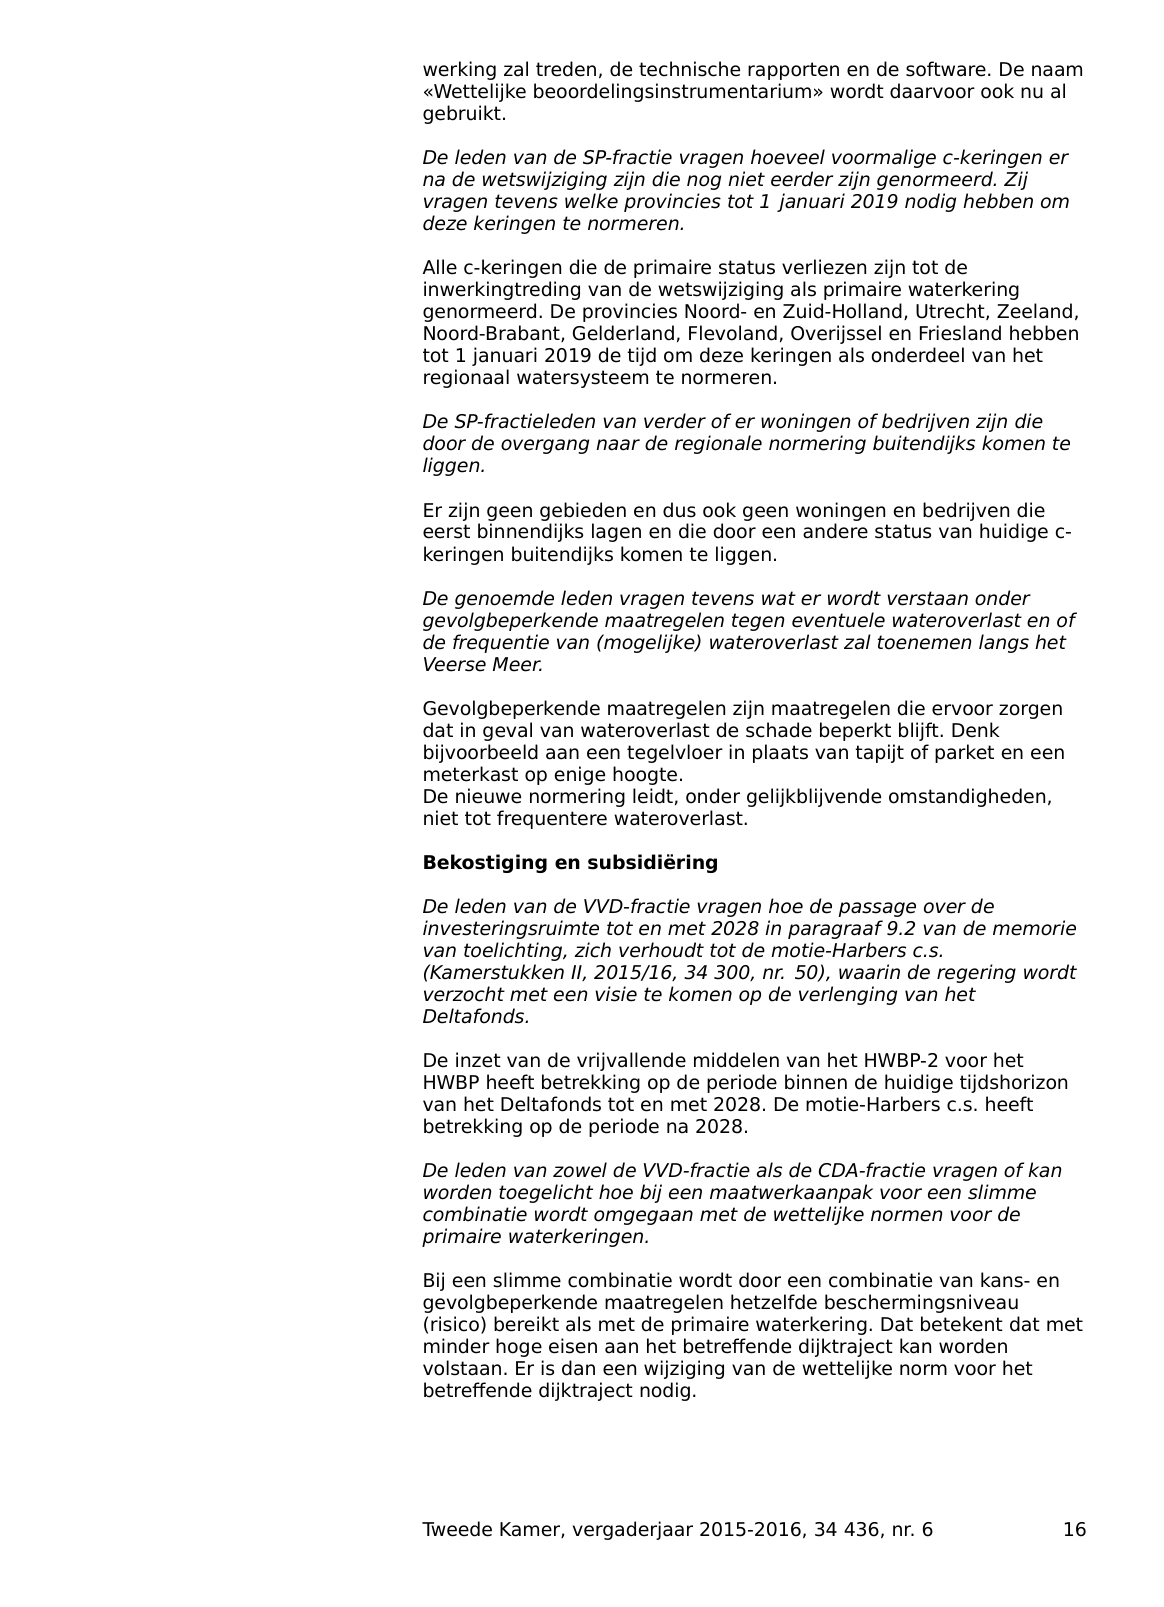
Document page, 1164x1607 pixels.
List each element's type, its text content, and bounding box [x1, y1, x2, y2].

text werking zal treden, de technische rapporten en de software. De naam «Wettelijke beoordelingsinstrumentarium» wordt daarvoor ook nu al gebruikt. [422, 59, 1087, 125]
text Er zijn geen gebieden en dus ook geen woningen en bedrijven die eerst binnendijks lagen en die door een andere status van huidige c-keringen buitendijks komen te liggen. [422, 499, 1087, 565]
text Bij een slimme combinatie wordt door een combinatie van kans- en gevolgbeperkende maatregelen hetzelfde beschermingsniveau (risico) bereikt als met de primaire waterkering. Dat betekent dat met minder hoge eisen aan het betreffende dijktraject kan worden volstaan. Er is dan een wijziging van de wettelijke norm voor het betreffende dijktraject nodig. [422, 1270, 1087, 1402]
text Gevolgbeperkende maatregelen zijn maatregelen die ervoor zorgen dat in geval van wateroverlast de schade beperkt blijft. Denk bijvoorbeeld aan een tegelvloer in plaats van tapijt of parket en een meterkast op enige hoogte. [422, 698, 1087, 786]
text De leden van de SP-fractie vragen hoeveel voormalige c-keringen er na de wetswijziging zijn die nog niet eerder zijn genormeerd. Zij vragen tevens welke provincies tot 1 januari 2019 nodig hebben om deze keringen te normeren. [422, 147, 1087, 235]
text Alle c-keringen die de primaire status verliezen zijn tot de inwerkingtreding van de wetswijziging als primaire waterkering genormeerd. De provincies Noord- en Zuid-Holland, Utrecht, Zeeland, Noord-Brabant, Gelderland, Flevoland, Overijssel en Friesland hebben tot 1 januari 2019 de tijd om deze keringen als onderdeel van het regionaal watersysteem te normeren. [422, 257, 1087, 389]
text De leden van de VVD-fractie vragen hoe de passage over de investeringsruimte tot en met 2028 in paragraaf 9.2 van de memorie van toelichting, zich verhoudt tot de motie-Harbers c.s. (Kamerstukken II, 2015/16, 34 300, nr. 50), waarin de regering wordt verzocht met een visie te komen op de verlenging van het Deltafonds. [422, 896, 1087, 1028]
text De nieuwe normering leidt, onder gelijkblijvende omstandigheden, niet tot frequentere wateroverlast. [422, 786, 1087, 829]
text De SP-fractieleden van verder of er woningen of bedrijven zijn die door de overgang naar de regionale normering buitendijks komen te liggen. [422, 411, 1087, 477]
text De leden van zowel de VVD-fractie als de CDA-fractie vragen of kan worden toegelicht hoe bij een maatwerkaanpak voor een slimme combinatie wordt omgegaan met de wettelijke normen voor de primaire waterkeringen. [422, 1160, 1087, 1248]
text De genoemde leden vragen tevens wat er wordt verstaan onder gevolgbeperkende maatregelen tegen eventuele wateroverlast en of de frequentie van (mogelijke) wateroverlast zal toenemen langs het Veerse Meer. [422, 588, 1087, 676]
subtitle Bekostiging en subsidiëring [422, 852, 1087, 874]
text De inzet van de vrijvallende middelen van het HWBP-2 voor het HWBP heeft betrekking op de periode binnen de huidige tijdshorizon van het Deltafonds tot en met 2028. De motie-Harbers c.s. heeft betrekking op de periode na 2028. [422, 1050, 1087, 1138]
